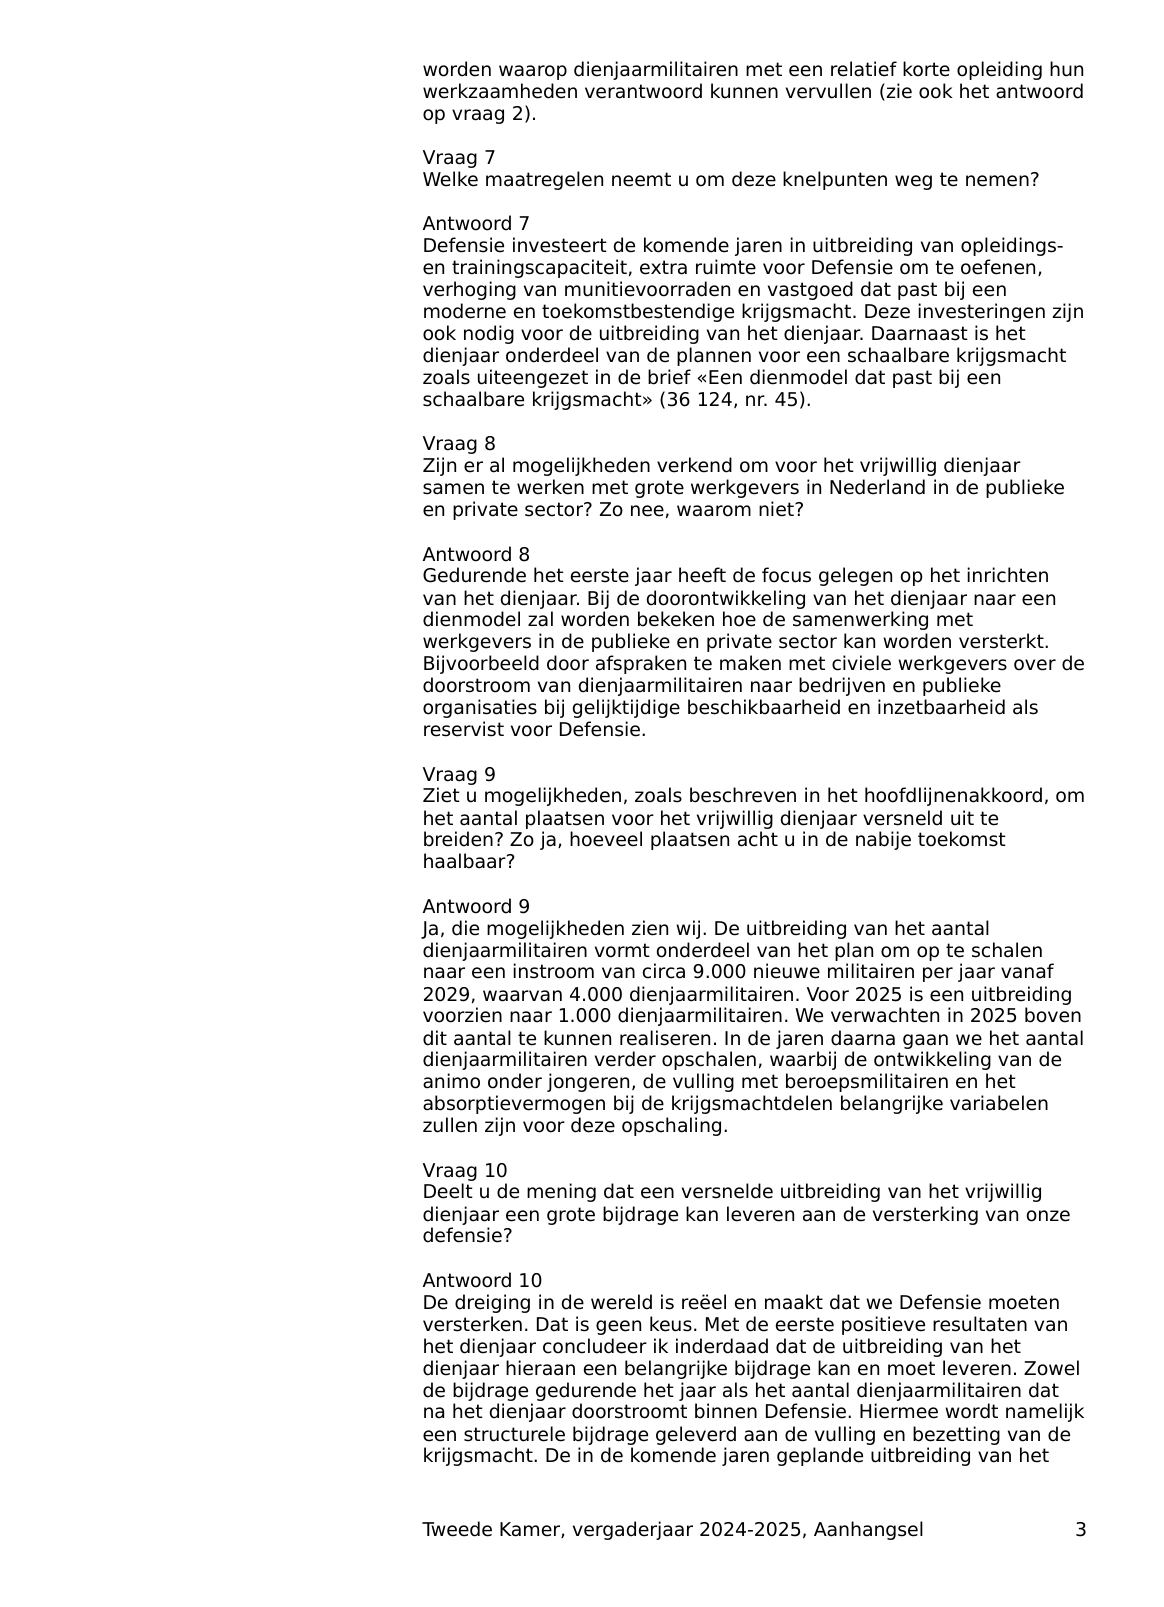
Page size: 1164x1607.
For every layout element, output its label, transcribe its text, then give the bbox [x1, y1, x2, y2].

text worden waarop dienjaarmilitairen met een relatief korte opleiding hun werkzaamheden verantwoord kunnen vervullen (zie ook het antwoord op vraag 2). [422, 59, 1087, 125]
text Antwoord 8 [422, 543, 1087, 565]
text Antwoord 9 [422, 896, 1087, 917]
text Vraag 8 [422, 433, 1087, 455]
text Gedurende het eerste jaar heeft de focus gelegen op het inrichten van het dienjaar. Bij de doorontwikkeling van het dienjaar naar een dienmodel zal worden bekeken hoe de samenwerking met werkgevers in de publieke en private sector kan worden versterkt. Bijvoorbeeld door afspraken te maken met civiele werkgevers over de doorstroom van dienjaarmilitairen naar bedrijven en publieke organisaties bij gelijktijdige beschikbaarheid en inzetbaarheid als reservist voor Defensie. [422, 565, 1087, 741]
text Vraag 10 [422, 1159, 1087, 1181]
text Deelt u de mening dat een versnelde uitbreiding van het vrijwillig dienjaar een grote bijdrage kan leveren aan de versterking van onze defensie? [422, 1181, 1087, 1247]
text De dreiging in de wereld is reëel en maakt dat we Defensie moeten versterken. Dat is geen keus. Met de eerste positieve resultaten van het dienjaar concludeer ik inderdaad dat de uitbreiding van het dienjaar hieraan een belangrijke bijdrage kan en moet leveren. Zowel de bijdrage gedurende het jaar als het aantal dienjaarmilitairen dat na het dienjaar doorstroomt binnen Defensie. Hiermee wordt namelijk een structurele bijdrage geleverd aan de vulling en bezetting van de krijgsmacht. De in de komende jaren geplande uitbreiding van het [422, 1292, 1087, 1467]
text Antwoord 10 [422, 1269, 1087, 1292]
text Zijn er al mogelijkheden verkend om voor het vrijwillig dienjaar samen te werken met grote werkgevers in Nederland in de publieke en private sector? Zo nee, waarom niet? [422, 455, 1087, 521]
text Ja, die mogelijkheden zien wij. De uitbreiding van het aantal dienjaarmilitairen vormt onderdeel van het plan om op te schalen naar een instroom van circa 9.000 nieuwe militairen per jaar vanaf 2029, waarvan 4.000 dienjaarmilitairen. Voor 2025 is een uitbreiding voorzien naar 1.000 dienjaarmilitairen. We verwachten in 2025 boven dit aantal te kunnen realiseren. In de jaren daarna gaan we het aantal dienjaarmilitairen verder opschalen, waarbij de ontwikkeling van de animo onder jongeren, de vulling met beroepsmilitairen en het absorptievermogen bij de krijgsmachtdelen belangrijke variabelen zullen zijn voor deze opschaling. [422, 917, 1087, 1137]
text Vraag 7 [422, 147, 1087, 169]
text Antwoord 7 [422, 213, 1087, 235]
text Vraag 9 [422, 763, 1087, 785]
text Defensie investeert de komende jaren in uitbreiding van opleidings- en trainingscapaciteit, extra ruimte voor Defensie om te oefenen, verhoging van munitievoorraden en vastgoed dat past bij een moderne en toekomstbestendige krijgsmacht. Deze investeringen zijn ook nodig voor de uitbreiding van het dienjaar. Daarnaast is het dienjaar onderdeel van de plannen voor een schaalbare krijgsmacht zoals uiteengezet in de brief «Een dienmodel dat past bij een schaalbare krijgsmacht» (36 124, nr. 45). [422, 235, 1087, 411]
text Ziet u mogelijkheden, zoals beschreven in het hoofdlijnenakkoord, om het aantal plaatsen voor het vrijwillig dienjaar versneld uit te breiden? Zo ja, hoeveel plaatsen acht u in de nabije toekomst haalbaar? [422, 785, 1087, 873]
text Welke maatregelen neemt u om deze knelpunten weg te nemen? [422, 169, 1087, 191]
